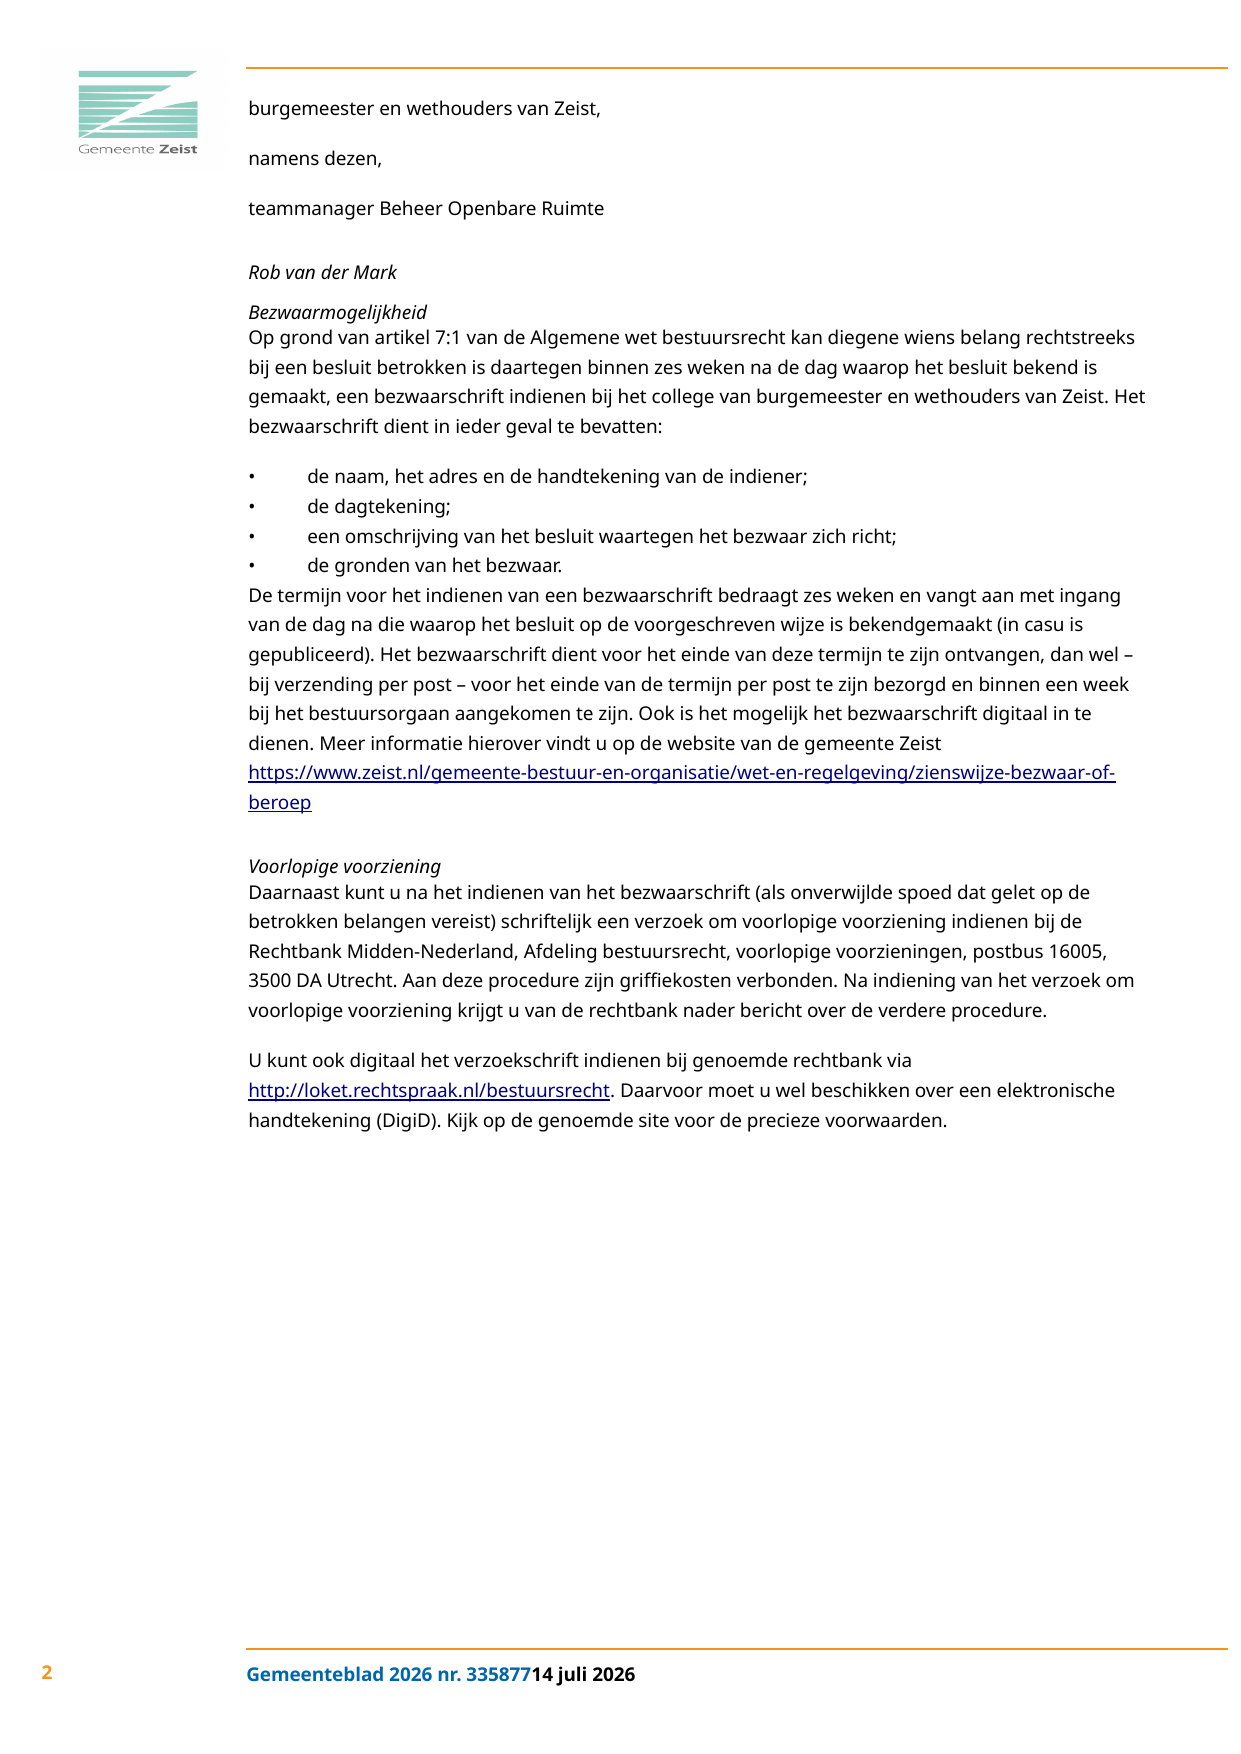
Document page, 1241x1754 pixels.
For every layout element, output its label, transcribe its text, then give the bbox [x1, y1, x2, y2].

text Op grond van artikel 7:1 van de Algemene wet bestuursrecht kan diegene wiens belang rechtstreeks bij een besluit betrokken is daartegen binnen zes weken na de dag waarop het besluit bekend is gemaakt, een bezwaarschrift indienen bij het college van burgemeester en wethouders van Zeist. Het bezwaarschrift dient in ieder geval te bevatten: [248, 324, 1152, 439]
text burgemeester en wethouders van Zeist, [248, 95, 1152, 121]
text De termijn voor het indienen van een bezwaarschrift bedraagt zes weken en vangt aan met ingang van de dag na die waarop het besluit op de voorgeschreven wijze is bekendgemaakt (in casu is gepubliceerd). Het bezwaarschrift dient voor het einde van deze termijn te zijn ontvangen, dan wel – bij verzending per post – voor het einde van de termijn per post te zijn bezorgd en binnen een week bij het bestuursorgaan aangekomen te zijn. Ook is het mogelijk het bezwaarschrift digitaal in te dienen. Meer informatie hierover vindt u op de website van de gemeente Zeist https://www.zeist.nl/gemeente-bestuur-en-organisatie/wet-en-regelgeving/zienswijze-bezwaar-of-beroep [248, 582, 1152, 815]
list de naam, het adres en de handtekening van de indiener; [248, 464, 1152, 489]
text Bezwaarmogelijkheid [248, 299, 1152, 324]
text namens dezen, [248, 145, 1152, 171]
list de dagtekening; [248, 493, 1152, 519]
text Daarnaast kunt u na het indienen van het bezwaarschrift (als onverwijlde spoed dat gelet op de betrokken belangen vereist) schriftelijk een verzoek om voorlopige voorziening indienen bij de Rechtbank Midden-Nederland, Afdeling bestuursrecht, voorlopige voorzieningen, postbus 16005, 3500 DA Utrecht. Aan deze procedure zijn griffiekosten verbonden. Na indiening van het verzoek om voorlopige voorziening krijgt u van de rechtbank nader bericht over de verdere procedure. [248, 879, 1152, 1023]
list een omschrijving van het besluit waartegen het bezwaar zich richt; [248, 523, 1152, 549]
text U kunt ook digitaal het verzoekschrift indienen bij genoemde rechtbank via http://loket.rechtspraak.nl/bestuursrecht. Daarvoor moet u wel beschikken over een elektronische handtekening (DigiD). Kijk op de genoemde site voor de precieze voorwaarden. [248, 1048, 1152, 1132]
list de gronden van het bezwaar. [248, 552, 1152, 578]
text teammanager Beheer Openbare Ruimte [248, 196, 1152, 221]
picture [41, 47, 231, 172]
text Rob van der Mark [248, 259, 1152, 285]
text Voorlopige voorziening [248, 853, 1152, 879]
